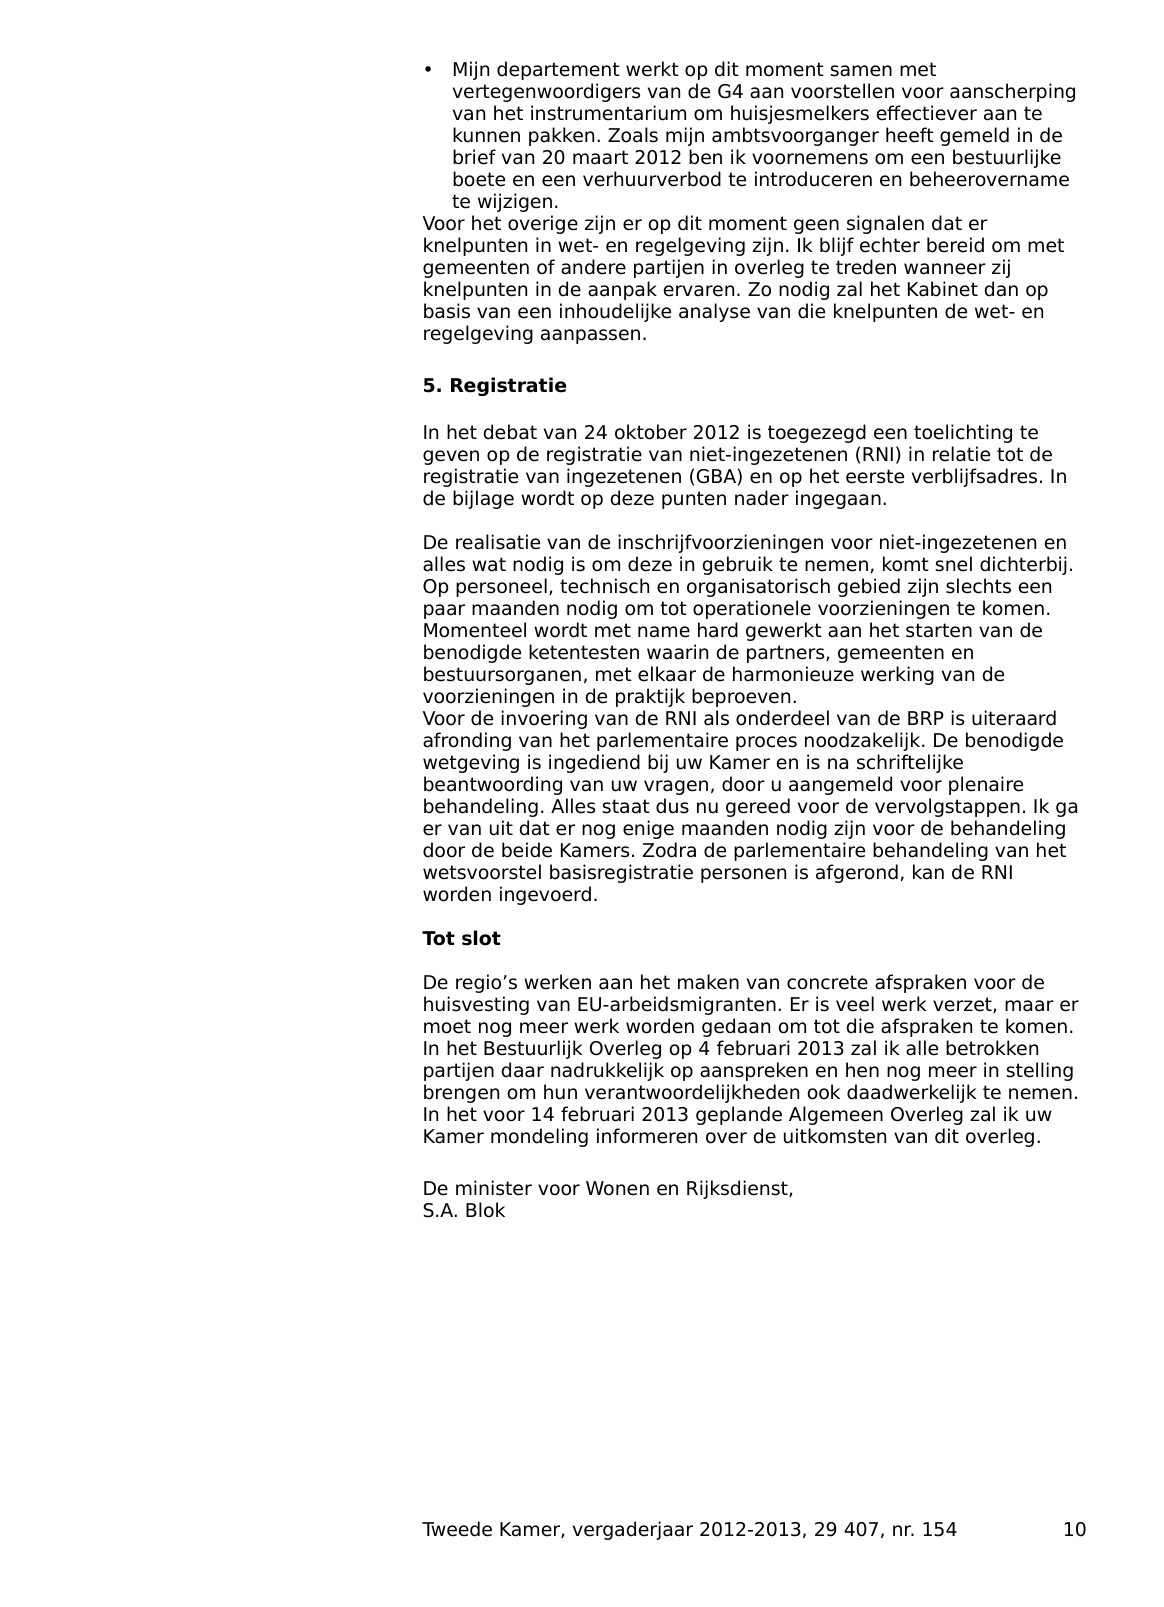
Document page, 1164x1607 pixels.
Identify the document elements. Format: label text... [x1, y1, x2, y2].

subtitle 5. Registratie [422, 375, 1087, 397]
text De regio’s werken aan het maken van concrete afspraken voor de huisvesting van EU-arbeidsmigranten. Er is veel werk verzet, maar er moet nog meer werk worden gedaan om tot die afspraken te komen. In het Bestuurlijk Overleg op 4 februari 2013 zal ik alle betrokken partijen daar nadrukkelijk op aanspreken en hen nog meer in stelling brengen om hun verantwoordelijkheden ook daadwerkelijk te nemen. In het voor 14 februari 2013 geplande Algemeen Overleg zal ik uw Kamer mondeling informeren over de uitkomsten van dit overleg. [422, 972, 1087, 1148]
text • Mijn departement werkt op dit moment samen met vertegenwoordigers van de G4 aan voorstellen voor aanscherping van het instrumentarium om huisjesmelkers effectiever aan te kunnen pakken. Zoals mijn ambtsvoorganger heeft gemeld in de brief van 20 maart 2012 ben ik voornemens om een bestuurlijke boete en een verhuurverbod te introduceren en beheerovername te wijzigen. [422, 59, 1087, 213]
text De minister voor Wonen en Rijksdienst, S.A. Blok [422, 1178, 1087, 1222]
text Voor de invoering van de RNI als onderdeel van de BRP is uiteraard afronding van het parlementaire proces noodzakelijk. De benodigde wetgeving is ingediend bij uw Kamer en is na schriftelijke beantwoording van uw vragen, door u aangemeld voor plenaire behandeling. Alles staat dus nu gereed voor de vervolgstappen. Ik ga er van uit dat er nog enige maanden nodig zijn voor de behandeling door de beide Kamers. Zodra de parlementaire behandeling van het wetsvoorstel basisregistratie personen is afgerond, kan de RNI worden ingevoerd. [422, 708, 1087, 906]
subtitle Tot slot [422, 928, 1087, 950]
text De realisatie van de inschrijfvoorzieningen voor niet-ingezetenen en alles wat nodig is om deze in gebruik te nemen, komt snel dichterbij. Op personeel, technisch en organisatorisch gebied zijn slechts een paar maanden nodig om tot operationele voorzieningen te komen. Momenteel wordt met name hard gewerkt aan het starten van de benodigde ketentesten waarin de partners, gemeenten en bestuursorganen, met elkaar de harmonieuze werking van de voorzieningen in de praktijk beproeven. [422, 532, 1087, 708]
text In het debat van 24 oktober 2012 is toegezegd een toelichting te geven op de registratie van niet-ingezetenen (RNI) in relatie tot de registratie van ingezetenen (GBA) en op het eerste verblijfsadres. In de bijlage wordt op deze punten nader ingegaan. [422, 422, 1087, 510]
text Voor het overige zijn er op dit moment geen signalen dat er knelpunten in wet- en regelgeving zijn. Ik blijf echter bereid om met gemeenten of andere partijen in overleg te treden wanneer zij knelpunten in de aanpak ervaren. Zo nodig zal het Kabinet dan op basis van een inhoudelijke analyse van die knelpunten de wet- en regelgeving aanpassen. [422, 213, 1087, 345]
